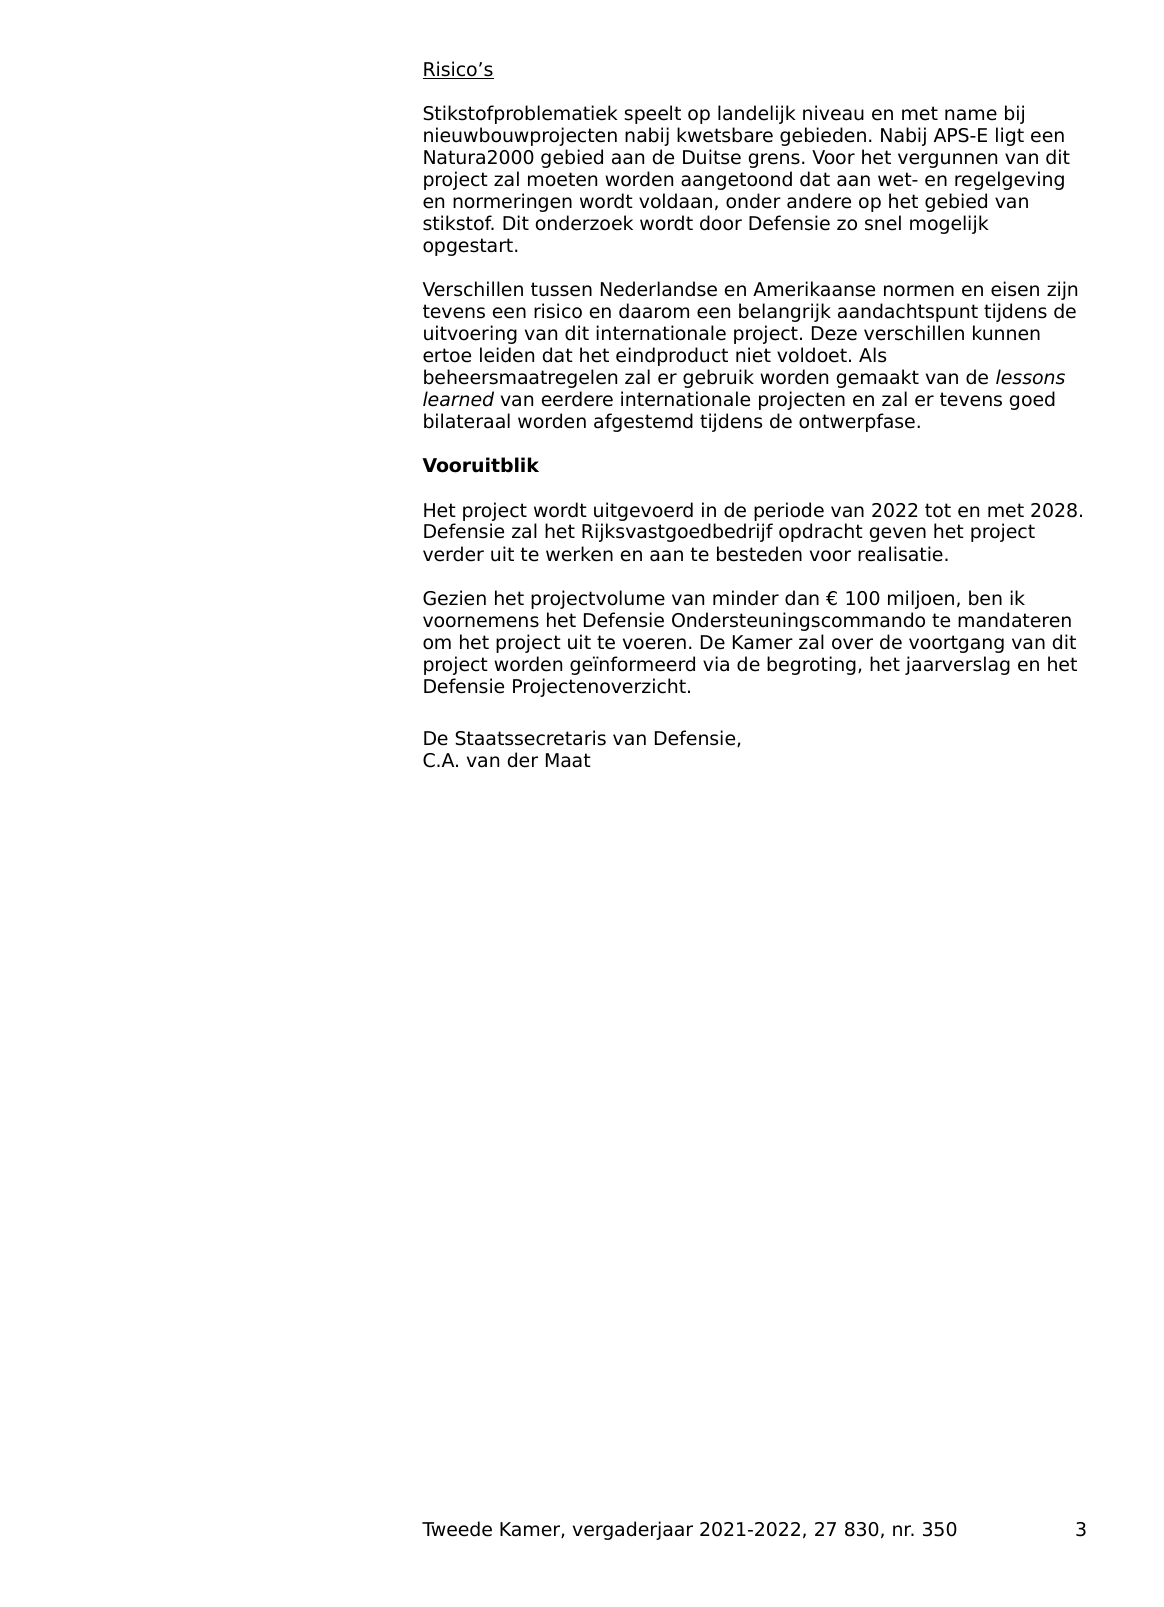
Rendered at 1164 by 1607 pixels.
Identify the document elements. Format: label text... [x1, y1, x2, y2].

text Stikstofproblematiek speelt op landelijk niveau en met name bij nieuwbouwprojecten nabij kwetsbare gebieden. Nabij APS-E ligt een Natura2000 gebied aan de Duitse grens. Voor het vergunnen van dit project zal moeten worden aangetoond dat aan wet- en regelgeving en normeringen wordt voldaan, onder andere op het gebied van stikstof. Dit onderzoek wordt door Defensie zo snel mogelijk opgestart. [422, 103, 1087, 257]
subtitle Risico’s [422, 59, 1087, 81]
text De Staatssecretaris van Defensie, C.A. van der Maat [422, 727, 1087, 771]
text Verschillen tussen Nederlandse en Amerikaanse normen en eisen zijn tevens een risico en daarom een belangrijk aandachtspunt tijdens de uitvoering van dit internationale project. Deze verschillen kunnen ertoe leiden dat het eindproduct niet voldoet. Als beheersmaatregelen zal er gebruik worden gemaakt van de lessons learned van eerdere internationale projecten en zal er tevens goed bilateraal worden afgestemd tijdens de ontwerpfase. [422, 279, 1087, 433]
text Het project wordt uitgevoerd in de periode van 2022 tot en met 2028. Defensie zal het Rijksvastgoedbedrijf opdracht geven het project verder uit te werken en aan te besteden voor realisatie. [422, 499, 1087, 565]
text Gezien het projectvolume van minder dan € 100 miljoen, ben ik voornemens het Defensie Ondersteuningscommando te mandateren om het project uit te voeren. De Kamer zal over de voortgang van dit project worden geïnformeerd via de begroting, het jaarverslag en het Defensie Projectenoverzicht. [422, 588, 1087, 697]
subtitle Vooruitblik [422, 455, 1087, 477]
